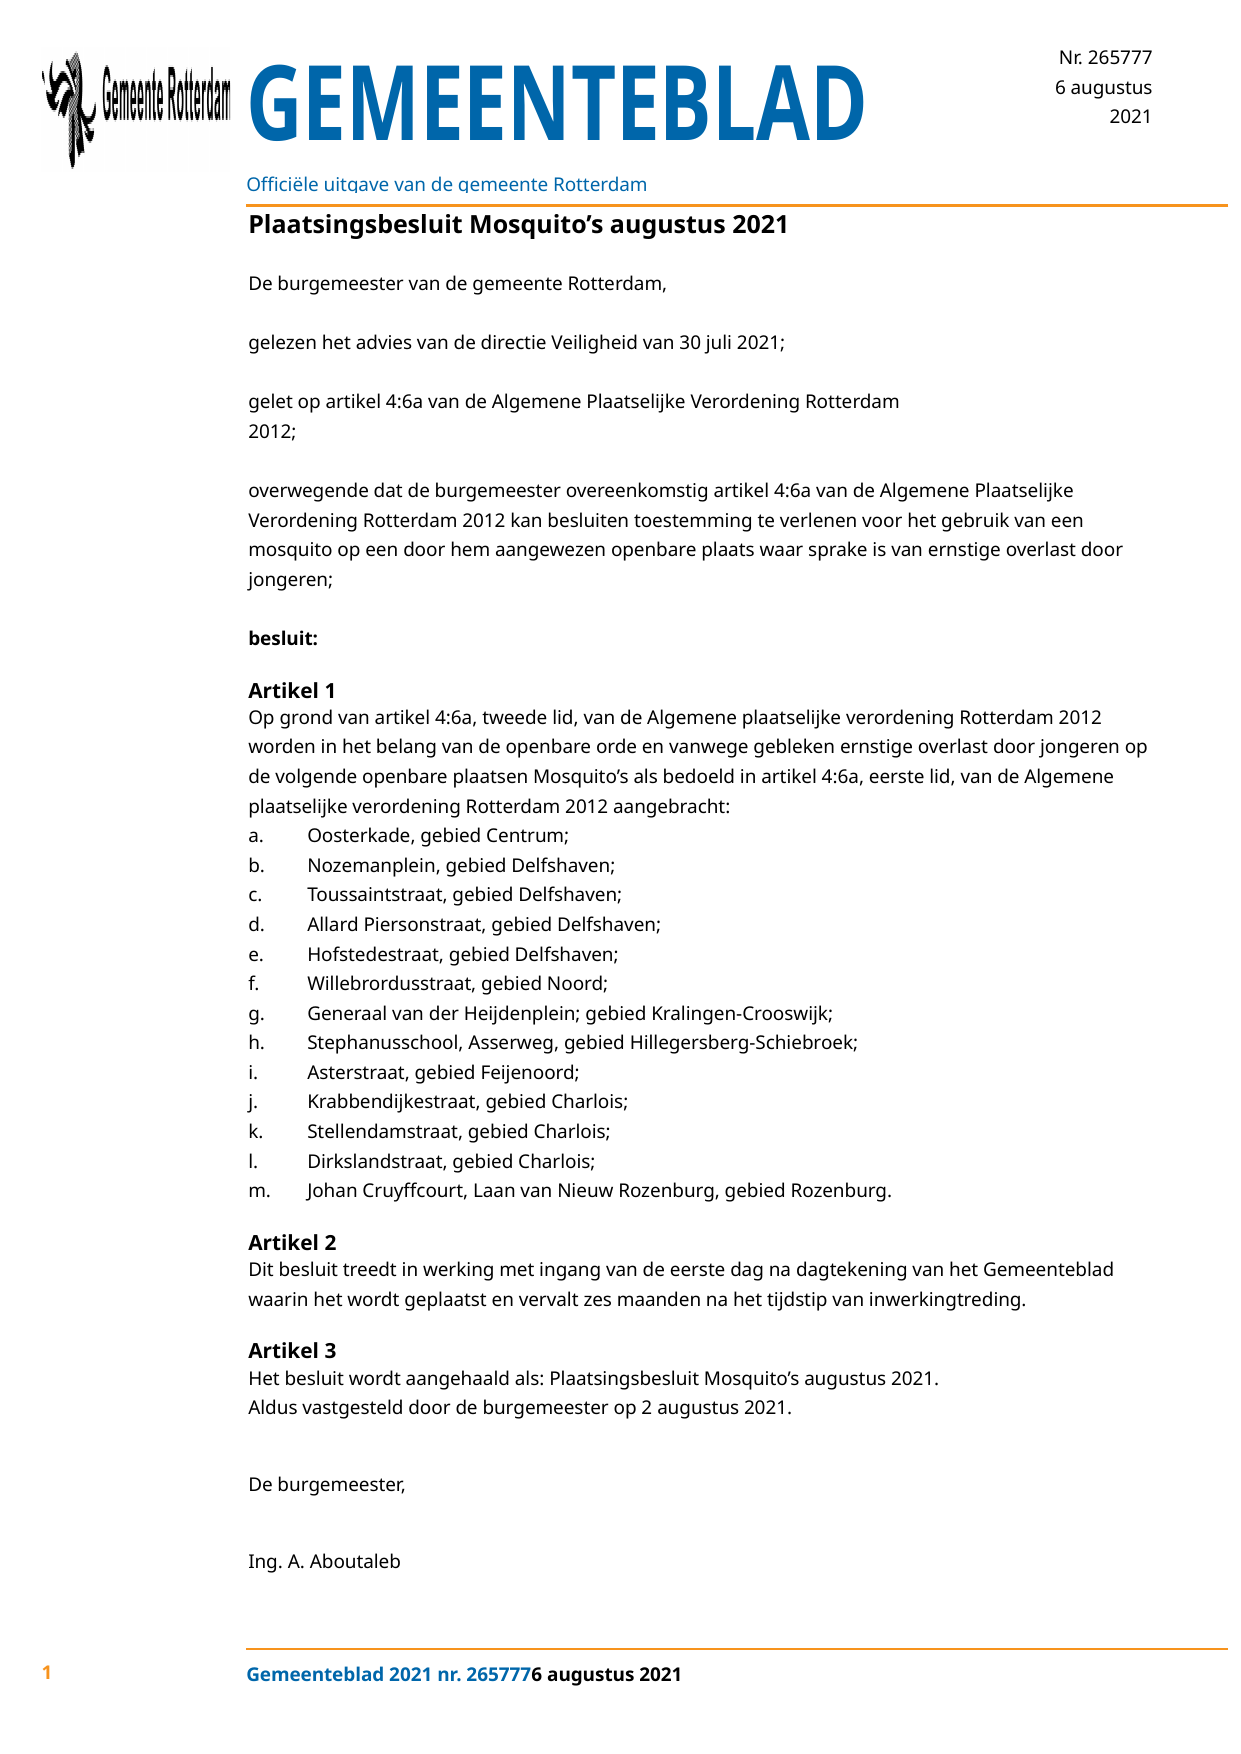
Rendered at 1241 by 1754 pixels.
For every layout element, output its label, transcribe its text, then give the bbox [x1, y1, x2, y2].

text overwegende dat de burgemeester overeenkomstig artikel 4:6a van de Algemene Plaatselijke Verordening Rotterdam 2012 kan besluiten toestemming te verlenen voor het gebruik van een mosquito op een door hem aangewezen openbare plaats waar sprake is van ernstige overlast door jongeren; [248, 477, 1152, 592]
text De burgemeester, [248, 1472, 1152, 1497]
text Artikel 3 [248, 1336, 1152, 1365]
text De burgemeester van de gemeente Rotterdam, [248, 270, 1152, 296]
list Hofstedestraat, gebied Delfshaven; [248, 941, 1152, 967]
list Asterstraat, gebied Feijenoord; [248, 1059, 1152, 1085]
list Krabbendijkestraat, gebied Charlois; [248, 1089, 1152, 1114]
text Op grond van artikel 4:6a, tweede lid, van de Algemene plaatselijke verordening Rotterdam 2012 worden in het belang van de openbare orde en vanwege gebleken ernstige overlast door jongeren op de volgende openbare plaatsen Mosquito’s als bedoeld in artikel 4:6a, eerste lid, van de Algemene plaatselijke verordening Rotterdam 2012 aangebracht: [248, 704, 1152, 819]
text Artikel 2 [248, 1228, 1152, 1256]
text Artikel 1 [248, 676, 1152, 704]
list Allard Piersonstraat, gebied Delfshaven; [248, 911, 1152, 937]
text Ing. A. Aboutaleb [248, 1549, 1152, 1574]
text 2012; [248, 418, 1152, 444]
text besluit: [248, 625, 1152, 651]
list Johan Cruyffcourt, Laan van Nieuw Rozenburg, gebied Rozenburg. [248, 1177, 1152, 1203]
text Het besluit wordt aangehaald als: Plaatsingsbesluit Mosquito’s augustus 2021. [248, 1365, 1152, 1391]
list Generaal van der Heijdenplein; gebied Kralingen-Crooswijk; [248, 1000, 1152, 1026]
list Willebrordusstraat, gebied Noord; [248, 970, 1152, 996]
text Plaatsingsbesluit Mosquito’s augustus 2021 [248, 207, 1152, 241]
text Aldus vastgesteld door de burgemeester op 2 augustus 2021. [248, 1394, 1152, 1420]
list Oosterkade, gebied Centrum; [248, 822, 1152, 848]
list Nozemanplein, gebied Delfshaven; [248, 852, 1152, 878]
list Toussaintstraat, gebied Delfshaven; [248, 882, 1152, 907]
text Dit besluit treedt in werking met ingang van de eerste dag na dagtekening van het Gemeenteblad waarin het wordt geplaatst en vervalt zes maanden na het tijdstip van inwerkingtreding. [248, 1256, 1152, 1312]
list Dirkslandstraat, gebied Charlois; [248, 1148, 1152, 1174]
picture [41, 47, 231, 172]
text gelet op artikel 4:6a van de Algemene Plaatselijke Verordening Rotterdam [248, 389, 1152, 414]
list Stellendamstraat, gebied Charlois; [248, 1118, 1152, 1144]
list Stephanusschool, Asserweg, gebied Hillegersberg-Schiebroek; [248, 1029, 1152, 1055]
text gelezen het advies van de directie Veiligheid van 30 juli 2021; [248, 329, 1152, 355]
